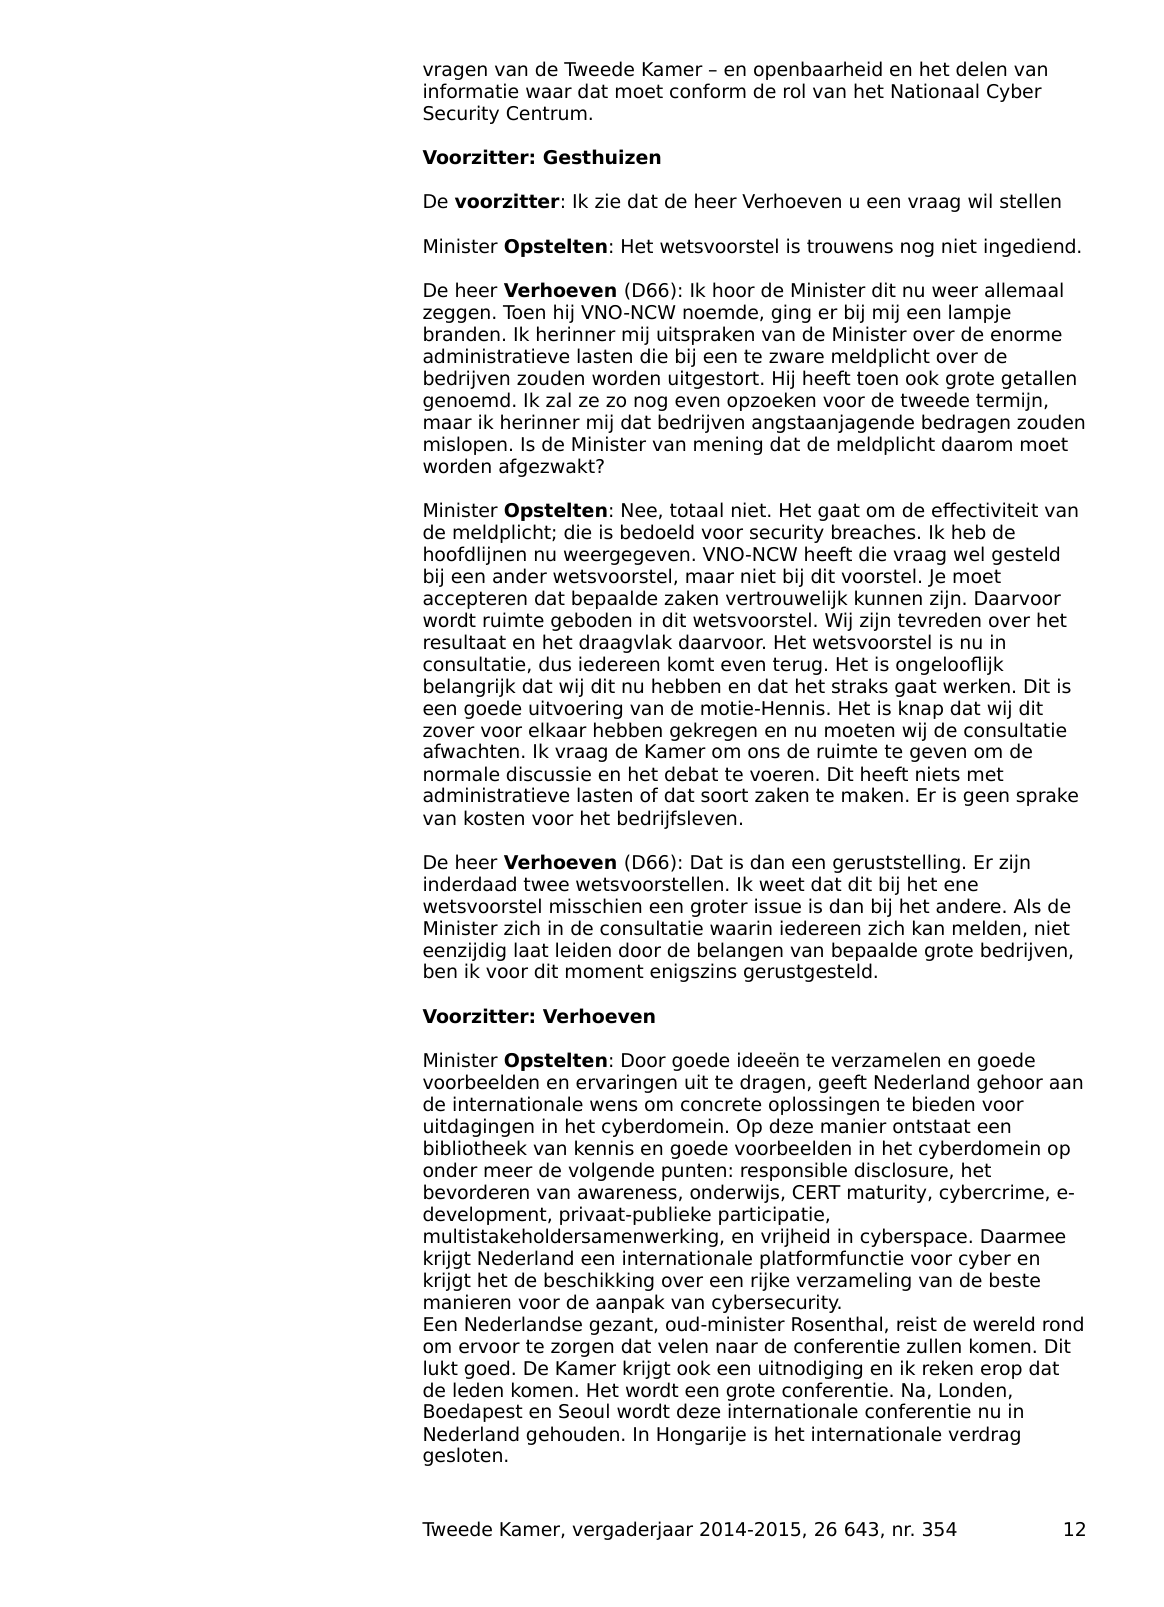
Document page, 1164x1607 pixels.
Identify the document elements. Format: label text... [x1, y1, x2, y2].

text De voorzitter: Ik zie dat de heer Verhoeven u een vraag wil stellen [422, 191, 1087, 213]
text De heer Verhoeven (D66): Ik hoor de Minister dit nu weer allemaal zeggen. Toen hij VNO-NCW noemde, ging er bij mij een lampje branden. Ik herinner mij uitspraken van de Minister over de enorme administratieve lasten die bij een te zware meldplicht over de bedrijven zouden worden uitgestort. Hij heeft toen ook grote getallen genoemd. Ik zal ze zo nog even opzoeken voor de tweede termijn, maar ik herinner mij dat bedrijven angstaanjagende bedragen zouden mislopen. Is de Minister van mening dat de meldplicht daarom moet worden afgezwakt? [422, 280, 1087, 477]
text Minister Opstelten: Nee, totaal niet. Het gaat om de effectiviteit van de meldplicht; die is bedoeld voor security breaches. Ik heb de hoofdlijnen nu weergegeven. VNO-NCW heeft die vraag wel gesteld bij een ander wetsvoorstel, maar niet bij dit voorstel. Je moet accepteren dat bepaalde zaken vertrouwelijk kunnen zijn. Daarvoor wordt ruimte geboden in dit wetsvoorstel. Wij zijn tevreden over het resultaat en het draagvlak daarvoor. Het wetsvoorstel is nu in consultatie, dus iedereen komt even terug. Het is ongelooflijk belangrijk dat wij dit nu hebben en dat het straks gaat werken. Dit is een goede uitvoering van de motie-Hennis. Het is knap dat wij dit zover voor elkaar hebben gekregen en nu moeten wij de consultatie afwachten. Ik vraag de Kamer om ons de ruimte te geven om de normale discussie en het debat te voeren. Dit heeft niets met administratieve lasten of dat soort zaken te maken. Er is geen sprake van kosten voor het bedrijfsleven. [422, 500, 1087, 829]
text Minister Opstelten: Het wetsvoorstel is trouwens nog niet ingediend. [422, 236, 1087, 257]
text vragen van de Tweede Kamer – en openbaarheid en het delen van informatie waar dat moet conform de rol van het Nationaal Cyber Security Centrum. [422, 59, 1087, 125]
subtitle Voorzitter: Gesthuizen [422, 147, 1087, 169]
text Een Nederlandse gezant, oud-minister Rosenthal, reist de wereld rond om ervoor te zorgen dat velen naar de conferentie zullen komen. Dit lukt goed. De Kamer krijgt ook een uitnodiging en ik reken erop dat de leden komen. Het wordt een grote conferentie. Na, Londen, Boedapest en Seoul wordt deze internationale conferentie nu in Nederland gehouden. In Hongarije is het internationale verdrag gesloten. [422, 1313, 1087, 1467]
text De heer Verhoeven (D66): Dat is dan een geruststelling. Er zijn inderdaad twee wetsvoorstellen. Ik weet dat dit bij het ene wetsvoorstel misschien een groter issue is dan bij het andere. Als de Minister zich in de consultatie waarin iedereen zich kan melden, niet eenzijdig laat leiden door de belangen van bepaalde grote bedrijven, ben ik voor dit moment enigszins gerustgesteld. [422, 852, 1087, 983]
subtitle Voorzitter: Verhoeven [422, 1006, 1087, 1028]
text Minister Opstelten: Door goede ideeën te verzamelen en goede voorbeelden en ervaringen uit te dragen, geeft Nederland gehoor aan de internationale wens om concrete oplossingen te bieden voor uitdagingen in het cyberdomein. Op deze manier ontstaat een bibliotheek van kennis en goede voorbeelden in het cyberdomein op onder meer de volgende punten: responsible disclosure, het bevorderen van awareness, onderwijs, CERT maturity, cybercrime, e-development, privaat-publieke participatie, multistakeholdersamenwerking, en vrijheid in cyberspace. Daarmee krijgt Nederland een internationale platformfunctie voor cyber en krijgt het de beschikking over een rijke verzameling van de beste manieren voor de aanpak van cybersecurity. [422, 1050, 1087, 1313]
